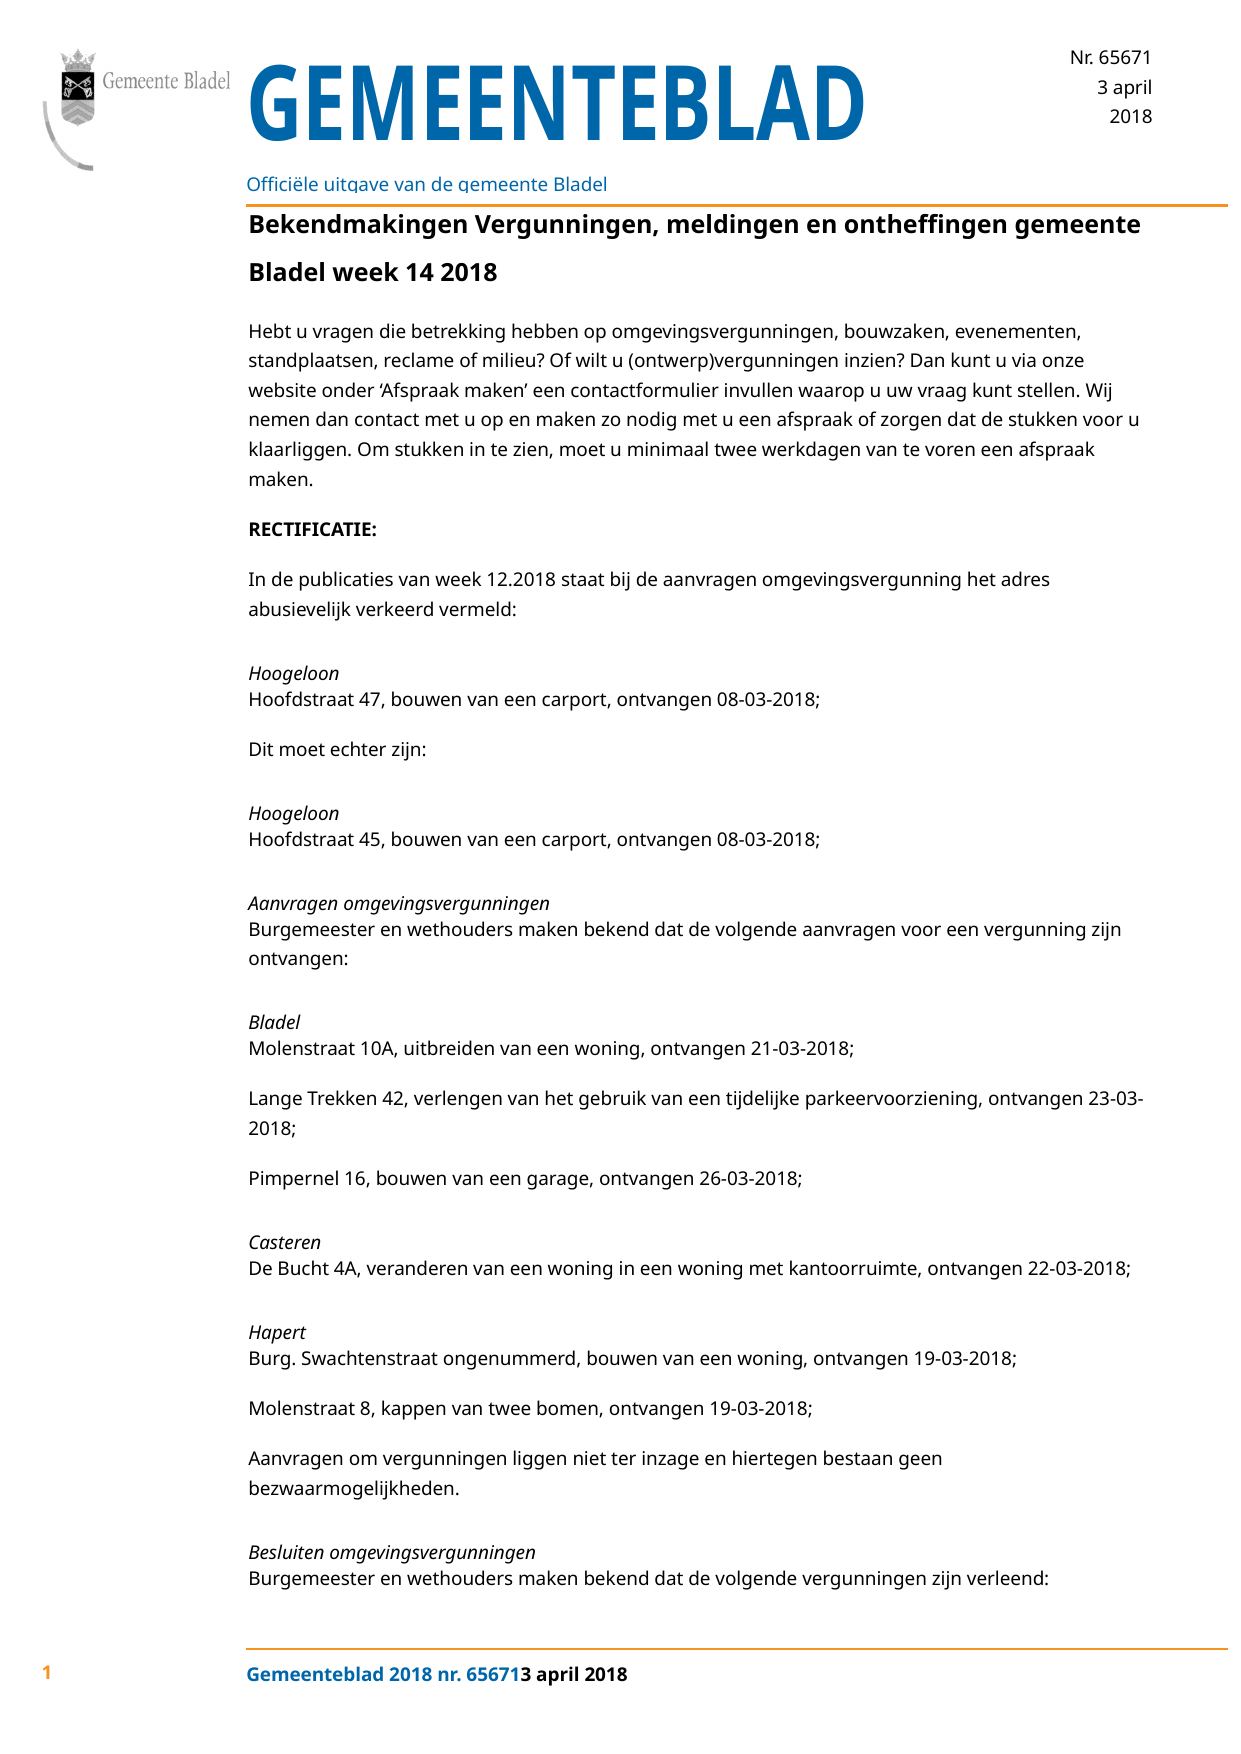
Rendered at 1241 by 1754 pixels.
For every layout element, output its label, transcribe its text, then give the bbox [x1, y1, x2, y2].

text Hebt u vragen die betrekking hebben op omgevingsvergunningen, bouwzaken, evenementen, standplaatsen, reclame of milieu? Of wilt u (ontwerp)vergunningen inzien? Dan kunt u via onze website onder ‘Afspraak maken’ een contactformulier invullen waarop u uw vraag kunt stellen. Wij nemen dan contact met u op en maken zo nodig met u een afspraak of zorgen dat de stukken voor u klaarliggen. Om stukken in te zien, moet u minimaal twee werkdagen van te voren een afspraak maken. [248, 318, 1152, 492]
text Molenstraat 8, kappen van twee bomen, ontvangen 19-03-2018; [248, 1395, 1152, 1421]
text Molenstraat 10A, uitbreiden van een woning, ontvangen 21-03-2018; [248, 1035, 1152, 1061]
text Hoogeloon [248, 800, 1152, 826]
text Pimpernel 16, bouwen van een garage, ontvangen 26-03-2018; [248, 1165, 1152, 1191]
text Aanvragen omgevingsvergunningen [248, 890, 1152, 916]
text Hoofdstraat 45, bouwen van een carport, ontvangen 08-03-2018; [248, 826, 1152, 852]
text Besluiten omgevingsvergunningen [248, 1539, 1152, 1565]
text De Bucht 4A, veranderen van een woning in een woning met kantoorruimte, ontvangen 22-03-2018; [248, 1255, 1152, 1281]
text Hapert [248, 1319, 1152, 1345]
text Burgemeester en wethouders maken bekend dat de volgende aanvragen voor een vergunning zijn ontvangen: [248, 916, 1152, 971]
text Bladel [248, 1009, 1152, 1035]
text Lange Trekken 42, verlengen van het gebruik van een tijdelijke parkeervoorziening, ontvangen 23-03-2018; [248, 1085, 1152, 1141]
text Aanvragen om vergunningen liggen niet ter inzage en hiertegen bestaan geen bezwaarmogelijkheden. [248, 1446, 1152, 1501]
text In de publicaties van week 12.2018 staat bij de aanvragen omgevingsvergunning het adres abusievelijk verkeerd vermeld: [248, 567, 1152, 622]
text Hoofdstraat 47, bouwen van een carport, ontvangen 08-03-2018; [248, 686, 1152, 712]
text Burgemeester en wethouders maken bekend dat de volgende vergunningen zijn verleend: [248, 1565, 1152, 1591]
picture [41, 47, 231, 172]
text Bekendmakingen Vergunningen, meldingen en ontheffingen gemeente Bladel week 14 2018 [248, 207, 1152, 288]
text Hoogeloon [248, 660, 1152, 686]
text Burg. Swachtenstraat ongenummerd, bouwen van een woning, ontvangen 19-03-2018; [248, 1345, 1152, 1371]
text Casteren [248, 1229, 1152, 1255]
text RECTIFICATIE: [248, 516, 1152, 542]
text Dit moet echter zijn: [248, 736, 1152, 762]
